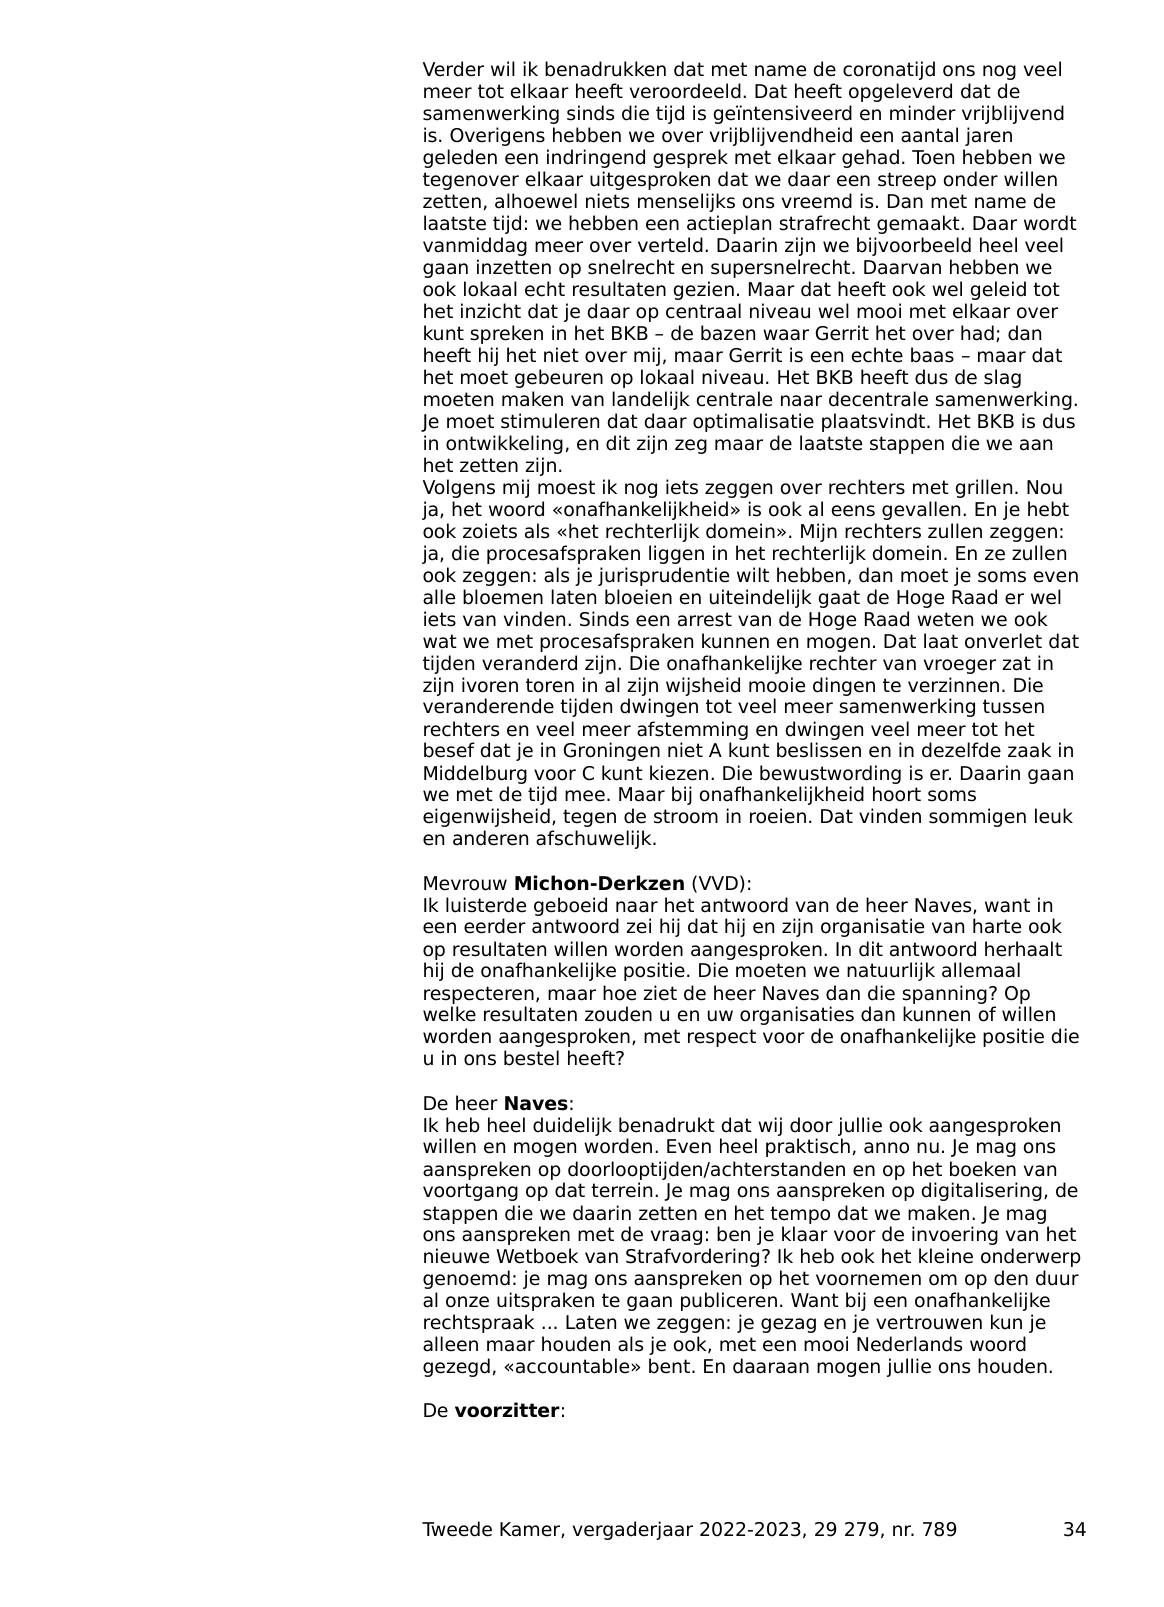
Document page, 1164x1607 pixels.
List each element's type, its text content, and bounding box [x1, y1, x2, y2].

text De voorzitter: [422, 1400, 1087, 1422]
text Ik luisterde geboeid naar het antwoord van de heer Naves, want in een eerder antwoord zei hij dat hij en zijn organisatie van harte ook op resultaten willen worden aangesproken. In dit antwoord herhaalt hij de onafhankelijke positie. Die moeten we natuurlijk allemaal respecteren, maar hoe ziet de heer Naves dan die spanning? Op welke resultaten zouden u en uw organisaties dan kunnen of willen worden aangesproken, met respect voor de onafhankelijke positie die u in ons bestel heeft? [422, 894, 1087, 1070]
text Ik heb heel duidelijk benadrukt dat wij door jullie ook aangesproken willen en mogen worden. Even heel praktisch, anno nu. Je mag ons aanspreken op doorlooptijden/achterstanden en op het boeken van voortgang op dat terrein. Je mag ons aanspreken op digitalisering, de stappen die we daarin zetten en het tempo dat we maken. Je mag ons aanspreken met de vraag: ben je klaar voor de invoering van het nieuwe Wetboek van Strafvordering? Ik heb ook het kleine onderwerp genoemd: je mag ons aanspreken op het voornemen om op den duur al onze uitspraken te gaan publiceren. Want bij een onafhankelijke rechtspraak ... Laten we zeggen: je gezag en je vertrouwen kun je alleen maar houden als je ook, met een mooi Nederlands woord gezegd, «accountable» bent. En daaraan mogen jullie ons houden. [422, 1114, 1087, 1378]
text Verder wil ik benadrukken dat met name de coronatijd ons nog veel meer tot elkaar heeft veroordeeld. Dat heeft opgeleverd dat de samenwerking sinds die tijd is geïntensiveerd en minder vrijblijvend is. Overigens hebben we over vrijblijvendheid een aantal jaren geleden een indringend gesprek met elkaar gehad. Toen hebben we tegenover elkaar uitgesproken dat we daar een streep onder willen zetten, alhoewel niets menselijks ons vreemd is. Dan met name de laatste tijd: we hebben een actieplan strafrecht gemaakt. Daar wordt vanmiddag meer over verteld. Daarin zijn we bijvoorbeeld heel veel gaan inzetten op snelrecht en supersnelrecht. Daarvan hebben we ook lokaal echt resultaten gezien. Maar dat heeft ook wel geleid tot het inzicht dat je daar op centraal niveau wel mooi met elkaar over kunt spreken in het BKB – de bazen waar Gerrit het over had; dan heeft hij het niet over mij, maar Gerrit is een echte baas – maar dat het moet gebeuren op lokaal niveau. Het BKB heeft dus de slag moeten maken van landelijk centrale naar decentrale samenwerking. Je moet stimuleren dat daar optimalisatie plaatsvindt. Het BKB is dus in ontwikkeling, en dit zijn zeg maar de laatste stappen die we aan het zetten zijn. [422, 59, 1087, 477]
text Mevrouw Michon-Derkzen (VVD): [422, 872, 1087, 894]
text De heer Naves: [422, 1092, 1087, 1114]
text Volgens mij moest ik nog iets zeggen over rechters met grillen. Nou ja, het woord «onafhankelijkheid» is ook al eens gevallen. En je hebt ook zoiets als «het rechterlijk domein». Mijn rechters zullen zeggen: ja, die procesafspraken liggen in het rechterlijk domein. En ze zullen ook zeggen: als je jurisprudentie wilt hebben, dan moet je soms even alle bloemen laten bloeien en uiteindelijk gaat de Hoge Raad er wel iets van vinden. Sinds een arrest van de Hoge Raad weten we ook wat we met procesafspraken kunnen en mogen. Dat laat onverlet dat tijden veranderd zijn. Die onafhankelijke rechter van vroeger zat in zijn ivoren toren in al zijn wijsheid mooie dingen te verzinnen. Die veranderende tijden dwingen tot veel meer samenwerking tussen rechters en veel meer afstemming en dwingen veel meer tot het besef dat je in Groningen niet A kunt beslissen en in dezelfde zaak in Middelburg voor C kunt kiezen. Die bewustwording is er. Daarin gaan we met de tijd mee. Maar bij onafhankelijkheid hoort soms eigenwijsheid, tegen de stroom in roeien. Dat vinden sommigen leuk en anderen afschuwelijk. [422, 477, 1087, 850]
